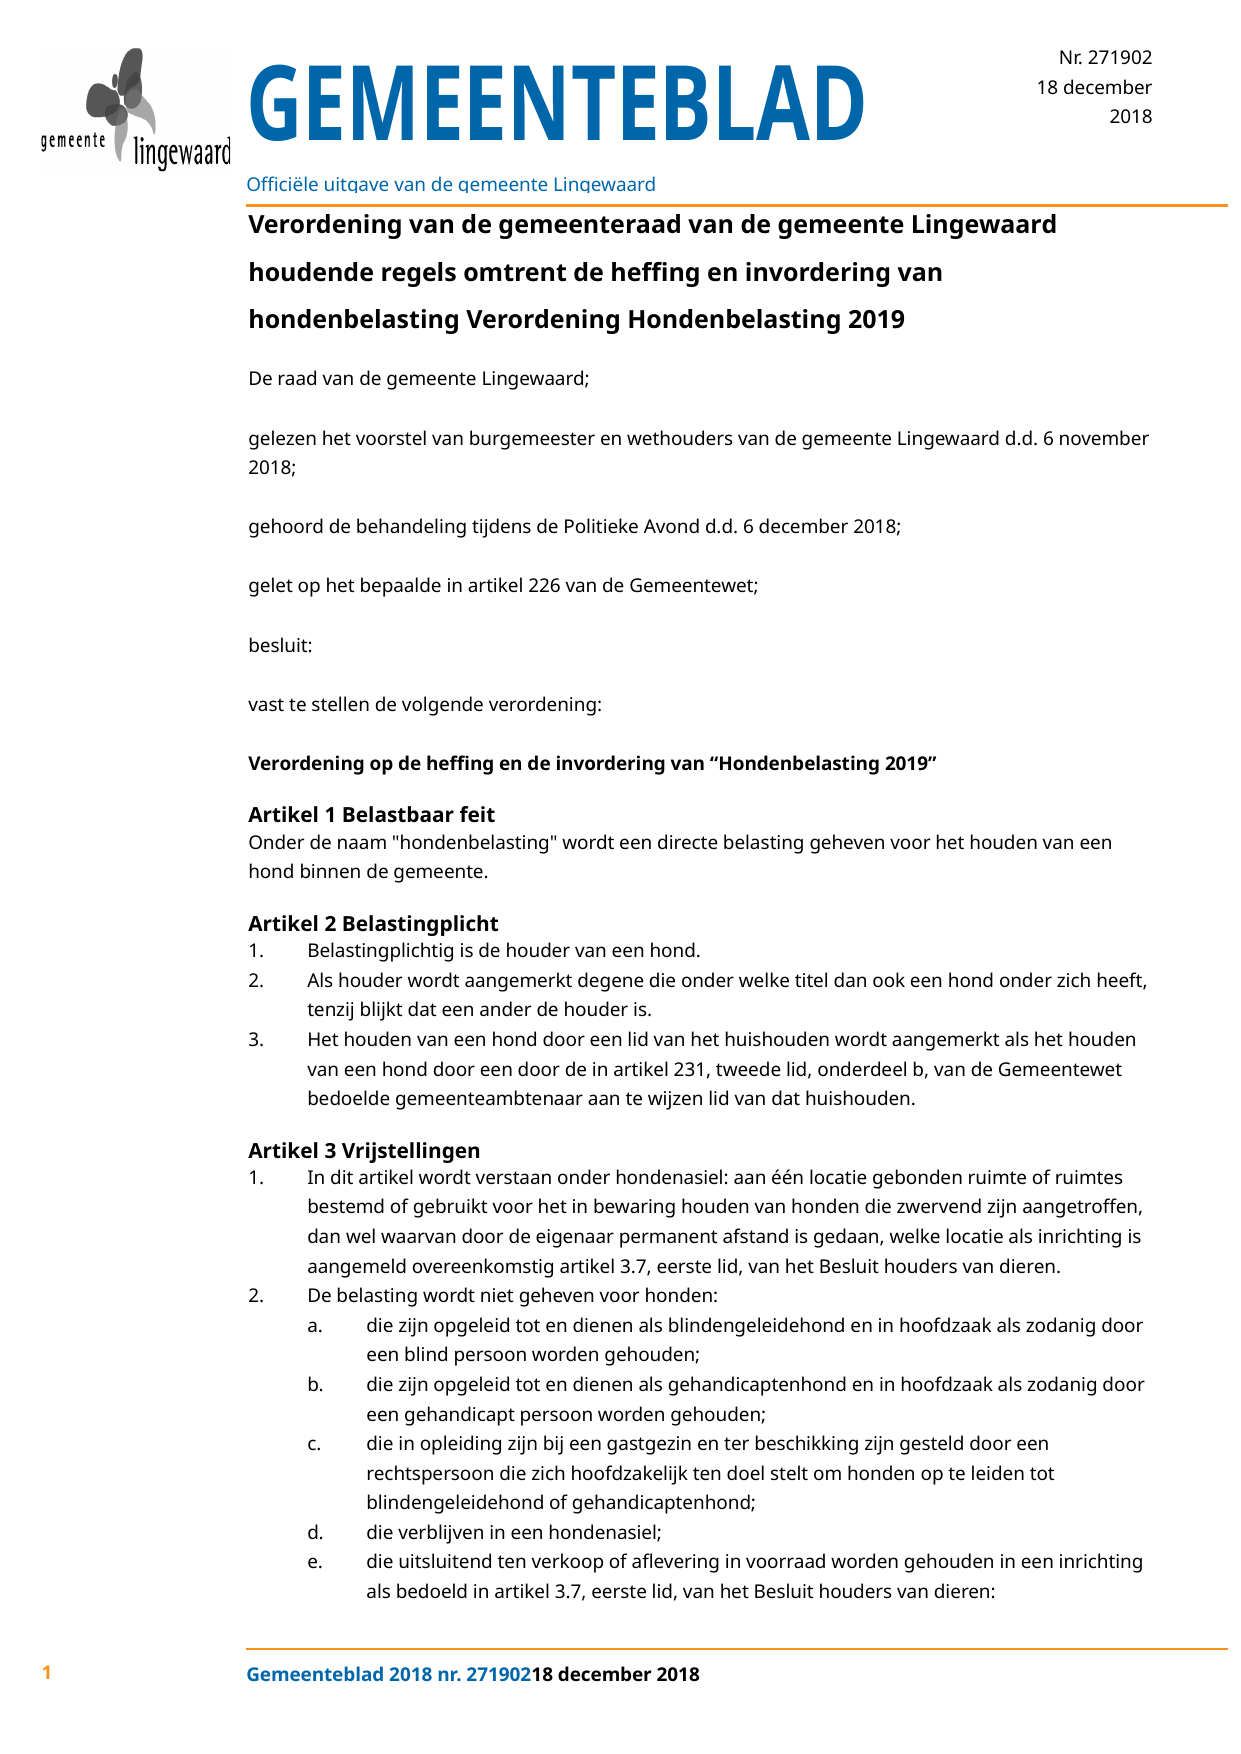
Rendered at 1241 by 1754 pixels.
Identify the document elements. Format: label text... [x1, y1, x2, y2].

list die zijn opgeleid tot en dienen als blindengeleidehond en in hoofdzaak als zodanig door een blind persoon worden gehouden; [307, 1312, 1152, 1367]
text Verordening van de gemeenteraad van de gemeente Lingewaard houdende regels omtrent de heffing en invordering van hondenbelasting Verordening Hondenbelasting 2019 [248, 207, 1152, 336]
text De raad van de gemeente Lingewaard; [248, 366, 1152, 391]
list Het houden van een hond door een lid van het huishouden wordt aangemerkt als het houden van een hond door een door de in artikel 231, tweede lid, onderdeel b, van de Gemeentewet bedoelde gemeenteambtenaar aan te wijzen lid van dat huishouden. [248, 1026, 1152, 1111]
list Als houder wordt aangemerkt degene die onder welke titel dan ook een hond onder zich heeft, tenzij blijkt dat een ander de houder is. [248, 967, 1152, 1022]
list De belasting wordt niet geheven voor honden: [248, 1282, 1152, 1308]
text gelet op het bepaalde in artikel 226 van de Gemeentewet; [248, 573, 1152, 598]
text Verordening op de heffing en de invordering van “Hondenbelasting 2019” [248, 750, 1152, 776]
text vast te stellen de volgende verordening: [248, 691, 1152, 717]
text Artikel 1 Belastbaar feit [248, 801, 1152, 829]
list Belastingplichtig is de houder van een hond. [248, 937, 1152, 963]
text besluit: [248, 632, 1152, 657]
picture [41, 47, 231, 172]
text Onder de naam "hondenbelasting" wordt een directe belasting geheven voor het houden van een hond binnen de gemeente. [248, 829, 1152, 884]
list die zijn opgeleid tot en dienen als gehandicaptenhond en in hoofdzaak als zodanig door een gehandicapt persoon worden gehouden; [307, 1371, 1152, 1427]
text gehoord de behandeling tijdens de Politieke Avond d.d. 6 december 2018; [248, 513, 1152, 539]
text gelezen het voorstel van burgemeester en wethouders van de gemeente Lingewaard d.d. 6 november 2018; [248, 425, 1152, 480]
list die in opleiding zijn bij een gastgezin en ter beschikking zijn gesteld door een rechtspersoon die zich hoofdzakelijk ten doel stelt om honden op te leiden tot blindengeleidehond of gehandicaptenhond; [307, 1430, 1152, 1515]
text Artikel 2 Belastingplicht [248, 909, 1152, 937]
list In dit artikel wordt verstaan onder hondenasiel: aan één locatie gebonden ruimte of ruimtes bestemd of gebruikt voor het in bewaring houden van honden die zwervend zijn aangetroffen, dan wel waarvan door de eigenaar permanent afstand is gedaan, welke locatie als inrichting is aangemeld overeenkomstig artikel 3.7, eerste lid, van het Besluit houders van dieren. [248, 1164, 1152, 1279]
list die verblijven in een hondenasiel; [307, 1519, 1152, 1545]
text Artikel 3 Vrijstellingen [248, 1136, 1152, 1164]
list die uitsluitend ten verkoop of aflevering in voorraad worden gehouden in een inrichting als bedoeld in artikel 3.7, eerste lid, van het Besluit houders van dieren: [307, 1549, 1152, 1604]
